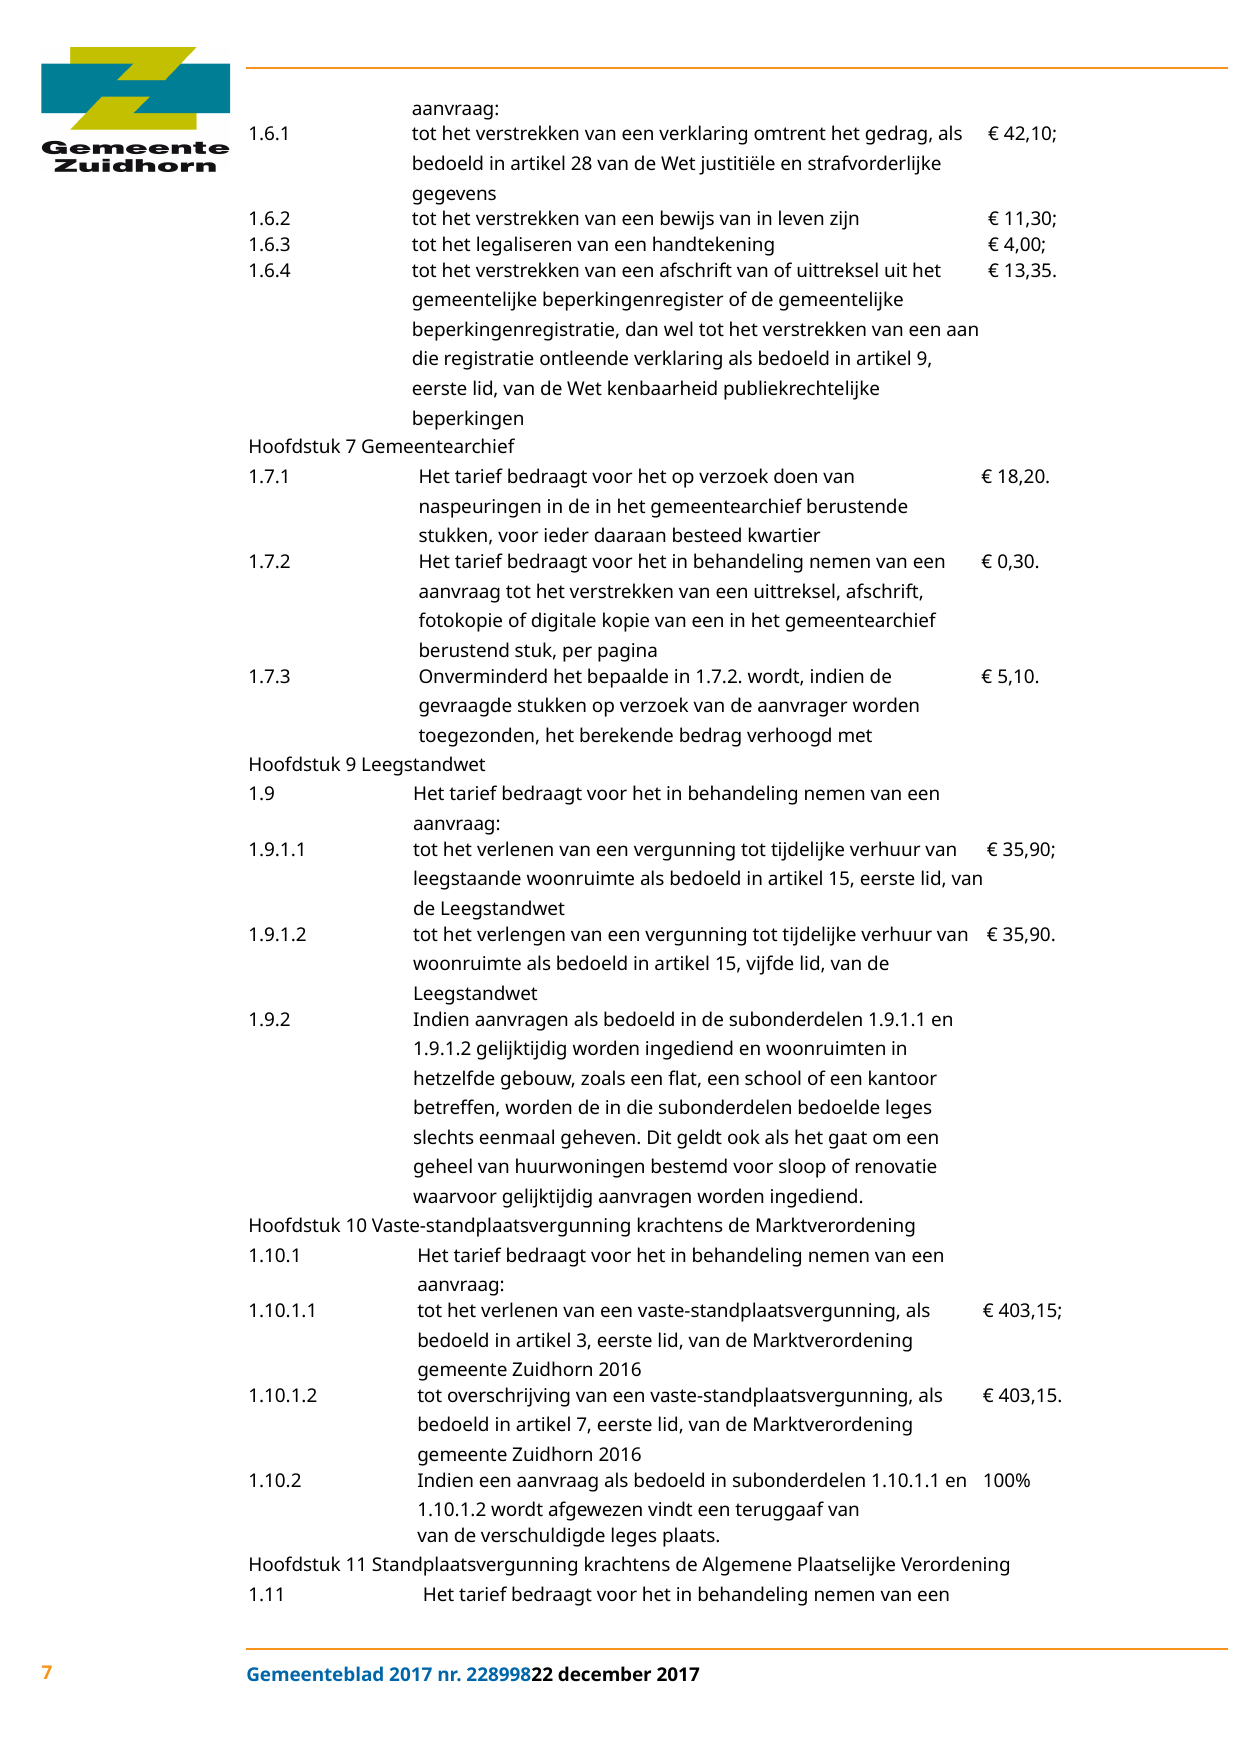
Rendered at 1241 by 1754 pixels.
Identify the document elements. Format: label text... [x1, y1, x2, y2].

table_cell 1.9.1.2 [248, 921, 413, 1006]
table_cell € 35,90. [987, 921, 1152, 1006]
table_cell 1.10.1.1 [248, 1297, 417, 1382]
table_cell 1.7.2 [248, 548, 418, 663]
table_cell 1.10.2 [248, 1467, 417, 1522]
table_cell € 13,35. [988, 257, 1152, 431]
table_header [987, 781, 1152, 836]
table_cell 1.6.2 [248, 205, 412, 231]
table_cell € 5,10. [981, 663, 1152, 748]
table_header [983, 1242, 1152, 1297]
text Hoofdstuk 7 Gemeentearchief [248, 434, 1152, 459]
table_header [988, 95, 1152, 121]
text Hoofdstuk 10 Vaste-standplaatsvergunning krachtens de Marktverordening [248, 1212, 1152, 1238]
table_cell 1.6.4 [248, 257, 412, 431]
table_cell van de verschuldigde leges plaats. [417, 1522, 983, 1548]
table_cell tot het verlengen van een vergunning tot tijdelijke verhuur van woonruimte als bedoeld in artikel 15, vijfde lid, van de Leegstandwet [413, 921, 987, 1006]
table_header [248, 95, 412, 121]
table_cell Onverminderd het bepaalde in 1.7.2. wordt, indien de gevraagde stukken op verzoek van de aanvrager worden toegezonden, het berekende bedrag verhoogd met [418, 663, 981, 748]
table_cell [983, 1522, 1152, 1548]
table_cell tot het verlenen van een vaste-standplaatsvergunning, als bedoeld in artikel 3, eerste lid, van de Marktverordening gemeente Zuidhorn 2016 [417, 1297, 983, 1382]
table_header Het tarief bedraagt voor het in behandeling nemen van een aanvraag: [417, 1242, 983, 1297]
picture [41, 47, 231, 172]
table_cell € 11,30; [988, 205, 1152, 231]
table_cell 1.6.1 [248, 121, 412, 205]
table_cell [248, 1522, 417, 1548]
text Hoofdstuk 9 Leegstandwet [248, 751, 1152, 777]
table_cell tot het verstrekken van een bewijs van in leven zijn [412, 205, 988, 231]
table_header aanvraag: [412, 95, 988, 121]
table_cell Indien een aanvraag als bedoeld in subonderdelen 1.10.1.1 en 1.10.1.2 wordt afgewezen vindt een teruggaaf van [417, 1467, 983, 1522]
table_cell tot het verstrekken van een afschrift van of uittreksel uit het gemeentelijke beperkingenregister of de gemeentelijke beperkingenregistratie, dan wel tot het verstrekken van een aan die registratie ontleende verklaring als bedoeld in artikel 9, eerste lid, van de Wet kenbaarheid publiekrechtelijke beperkingen [412, 257, 988, 431]
table_cell tot overschrijving van een vaste-standplaatsvergunning, als bedoeld in artikel 7, eerste lid, van de Marktverordening gemeente Zuidhorn 2016 [417, 1382, 983, 1467]
table_header Het tarief bedraagt voor het op verzoek doen van naspeuringen in de in het gemeentearchief berustende stukken, voor ieder daaraan besteed kwartier [418, 464, 981, 548]
table_header Het tarief bedraagt voor het in behandeling nemen van een aanvraag: [413, 781, 987, 836]
table_header 1.10.1 [248, 1242, 417, 1297]
table_cell 1.6.3 [248, 231, 412, 257]
table_cell € 403,15; [983, 1297, 1152, 1382]
table_cell 1.9.2 [248, 1006, 413, 1209]
table_cell tot het verlenen van een vergunning tot tijdelijke verhuur van leegstaande woonruimte als bedoeld in artikel 15, eerste lid, van de Leegstandwet [413, 836, 987, 921]
table_cell € 35,90; [987, 836, 1152, 921]
table_cell 1.10.1.2 [248, 1382, 417, 1467]
table_header 1.7.1 [248, 464, 418, 548]
table_cell € 4,00; [988, 231, 1152, 257]
table_cell € 42,10; [988, 121, 1152, 205]
table_cell € 0,30. [981, 548, 1152, 663]
table_cell 1.9.1.1 [248, 836, 413, 921]
table_cell 100% [983, 1467, 1152, 1522]
table_cell 1.7.3 [248, 663, 418, 748]
table_header € 18,20. [981, 464, 1152, 548]
table_header Het tarief bedraagt voor het in behandeling nemen van een [423, 1581, 977, 1607]
table_cell tot het verstrekken van een verklaring omtrent het gedrag, als bedoeld in artikel 28 van de Wet justitiële en strafvorderlijke gegevens [412, 121, 988, 205]
table_cell Het tarief bedraagt voor het in behandeling nemen van een aanvraag tot het verstrekken van een uittreksel, afschrift, fotokopie of digitale kopie van een in het gemeentearchief berustend stuk, per pagina [418, 548, 981, 663]
table_cell [987, 1006, 1152, 1209]
table_cell € 403,15. [983, 1382, 1152, 1467]
table_cell Indien aanvragen als bedoeld in de subonderdelen 1.9.1.1 en 1.9.1.2 gelijktijdig worden ingediend en woonruimten in hetzelfde gebouw, zoals een flat, een school of een kantoor betreffen, worden de in die subonderdelen bedoelde leges slechts eenmaal geheven. Dit geldt ook als het gaat om een geheel van huurwoningen bestemd voor sloop of renovatie waarvoor gelijktijdig aanvragen worden ingediend. [413, 1006, 987, 1209]
table_header [977, 1581, 1152, 1607]
table_header 1.9 [248, 781, 413, 836]
text Hoofdstuk 11 Standplaatsvergunning krachtens de Algemene Plaatselijke Verordening [248, 1551, 1152, 1577]
table_cell tot het legaliseren van een handtekening [412, 231, 988, 257]
table_header 1.11 [248, 1581, 423, 1607]
